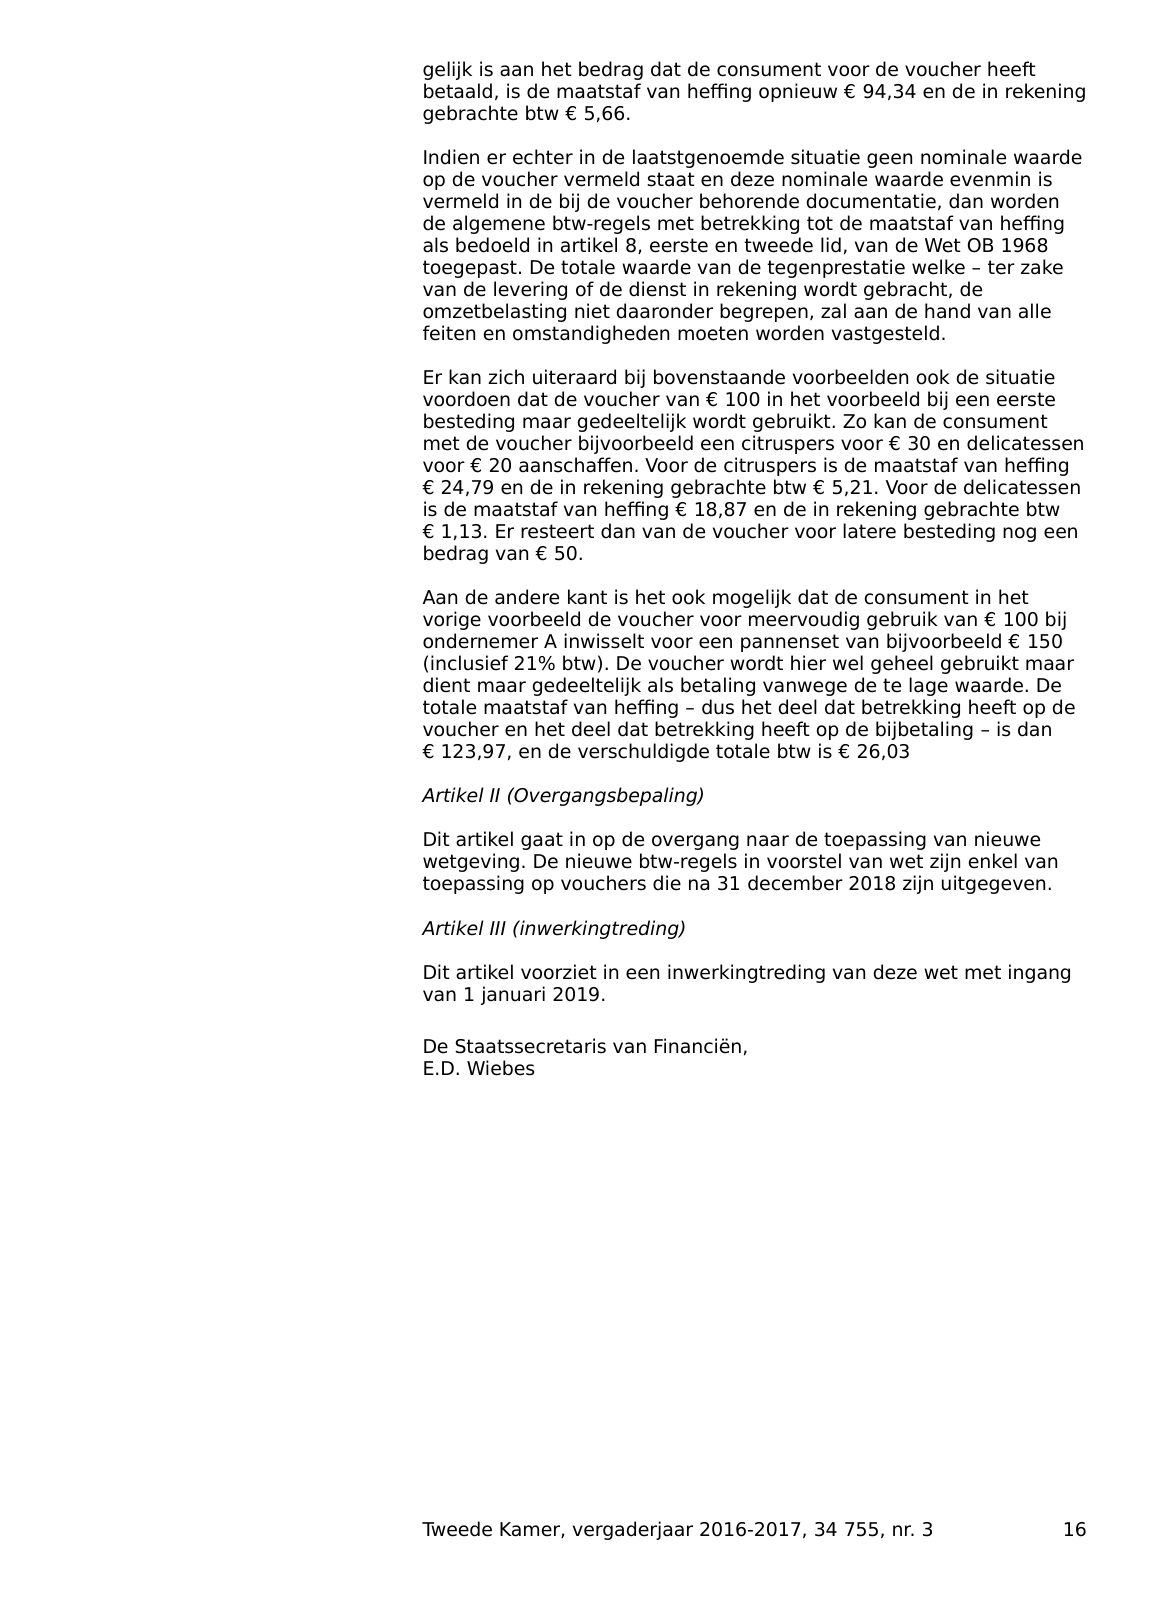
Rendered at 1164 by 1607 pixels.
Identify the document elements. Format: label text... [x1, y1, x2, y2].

subtitle Artikel III (inwerkingtreding) [422, 917, 1087, 939]
text Dit artikel gaat in op de overgang naar de toepassing van nieuwe wetgeving. De nieuwe btw-regels in voorstel van wet zijn enkel van toepassing op vouchers die na 31 december 2018 zijn uitgegeven. [422, 829, 1087, 895]
text Indien er echter in de laatstgenoemde situatie geen nominale waarde op de voucher vermeld staat en deze nominale waarde evenmin is vermeld in de bij de voucher behorende documentatie, dan worden de algemene btw-regels met betrekking tot de maatstaf van heffing als bedoeld in artikel 8, eerste en tweede lid, van de Wet OB 1968 toegepast. De totale waarde van de tegenprestatie welke – ter zake van de levering of de dienst in rekening wordt gebracht, de omzetbelasting niet daaronder begrepen, zal aan de hand van alle feiten en omstandigheden moeten worden vastgesteld. [422, 147, 1087, 345]
text gelijk is aan het bedrag dat de consument voor de voucher heeft betaald, is de maatstaf van heffing opnieuw € 94,34 en de in rekening gebrachte btw € 5,66. [422, 59, 1087, 125]
text Er kan zich uiteraard bij bovenstaande voorbeelden ook de situatie voordoen dat de voucher van € 100 in het voorbeeld bij een eerste besteding maar gedeeltelijk wordt gebruikt. Zo kan de consument met de voucher bijvoorbeeld een citruspers voor € 30 en delicatessen voor € 20 aanschaffen. Voor de citruspers is de maatstaf van heffing € 24,79 en de in rekening gebrachte btw € 5,21. Voor de delicatessen is de maatstaf van heffing € 18,87 en de in rekening gebrachte btw € 1,13. Er resteert dan van de voucher voor latere besteding nog een bedrag van € 50. [422, 367, 1087, 565]
text Dit artikel voorziet in een inwerkingtreding van deze wet met ingang van 1 januari 2019. [422, 962, 1087, 1006]
text De Staatssecretaris van Financiën, E.D. Wiebes [422, 1036, 1087, 1079]
subtitle Artikel II (Overgangsbepaling) [422, 785, 1087, 807]
text Aan de andere kant is het ook mogelijk dat de consument in het vorige voorbeeld de voucher voor meervoudig gebruik van € 100 bij ondernemer A inwisselt voor een pannenset van bijvoorbeeld € 150 (inclusief 21% btw). De voucher wordt hier wel geheel gebruikt maar dient maar gedeeltelijk als betaling vanwege de te lage waarde. De totale maatstaf van heffing – dus het deel dat betrekking heeft op de voucher en het deel dat betrekking heeft op de bijbetaling – is dan € 123,97, en de verschuldigde totale btw is € 26,03 [422, 587, 1087, 763]
